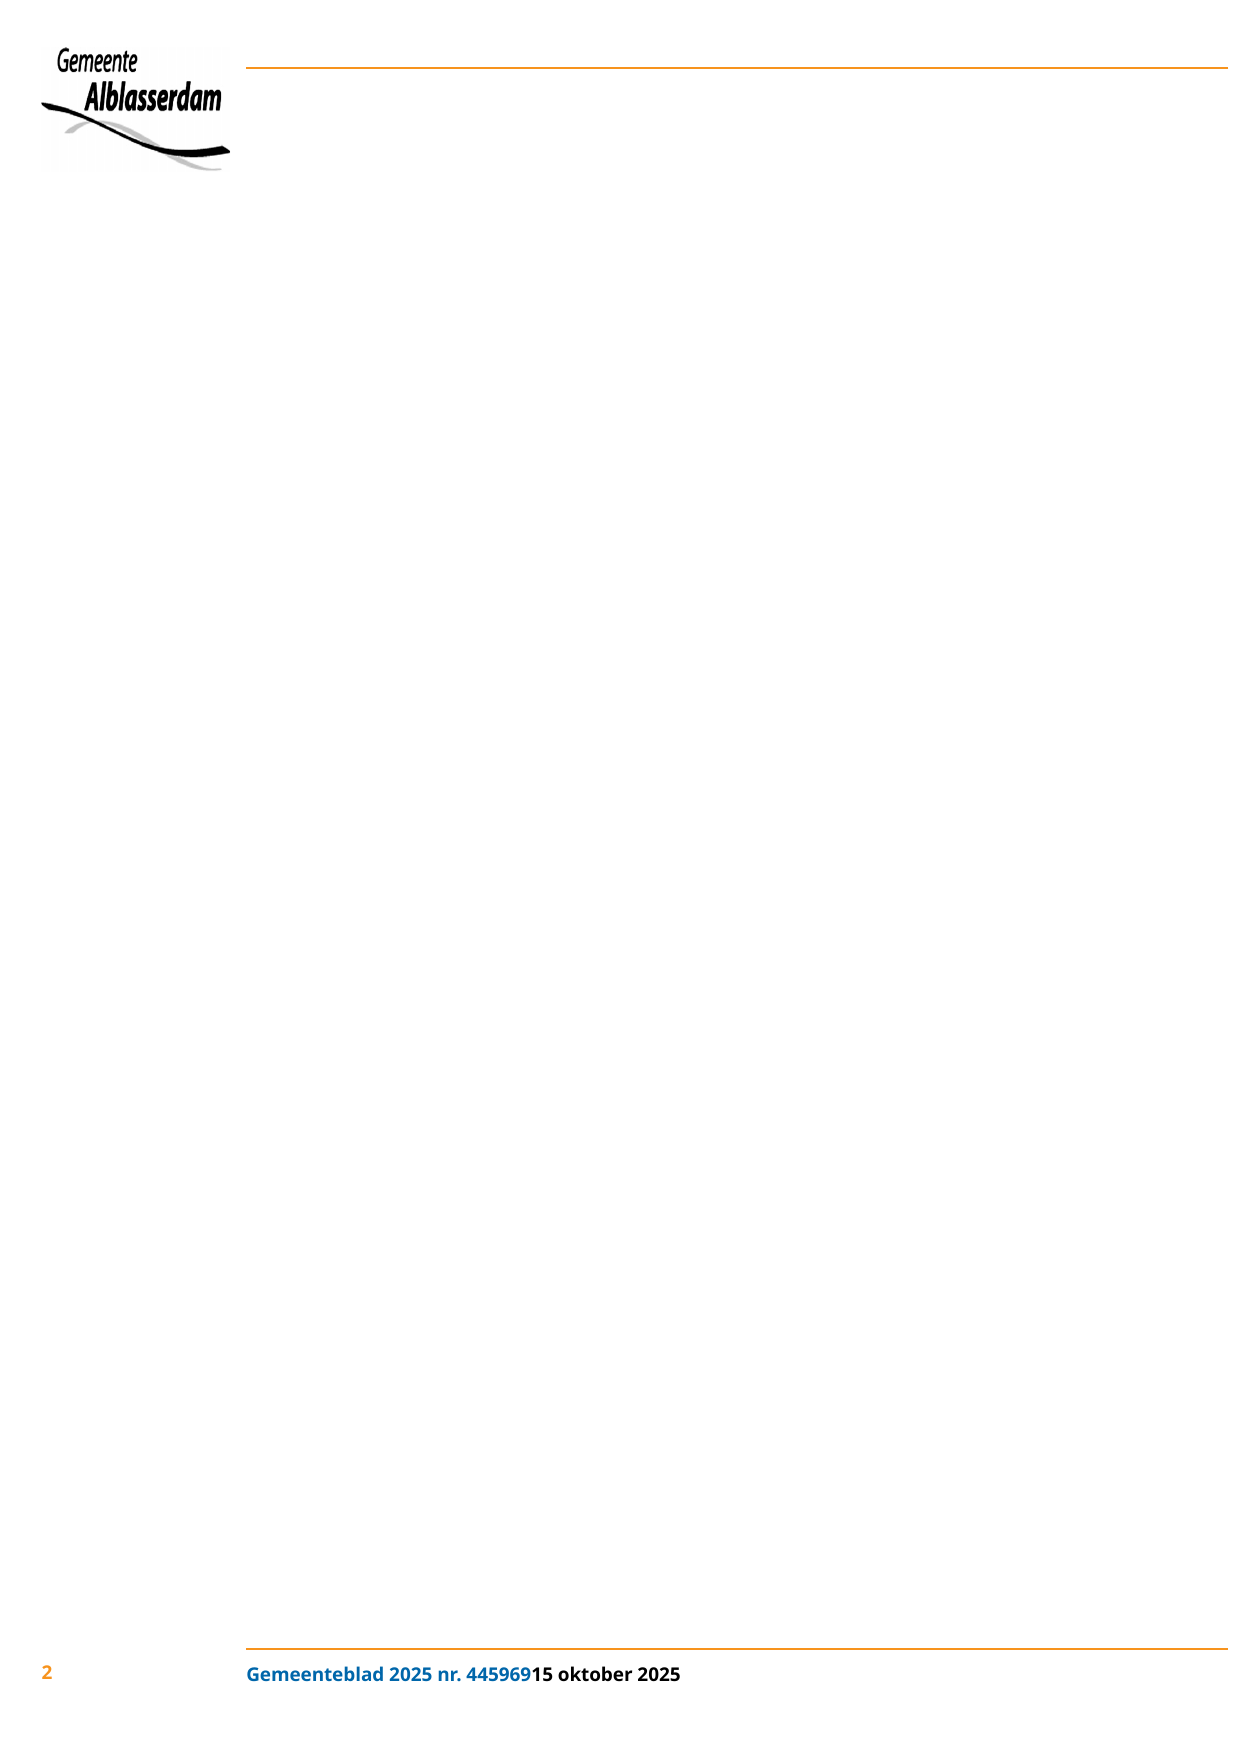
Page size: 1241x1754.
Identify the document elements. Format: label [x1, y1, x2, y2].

picture [41, 47, 231, 172]
